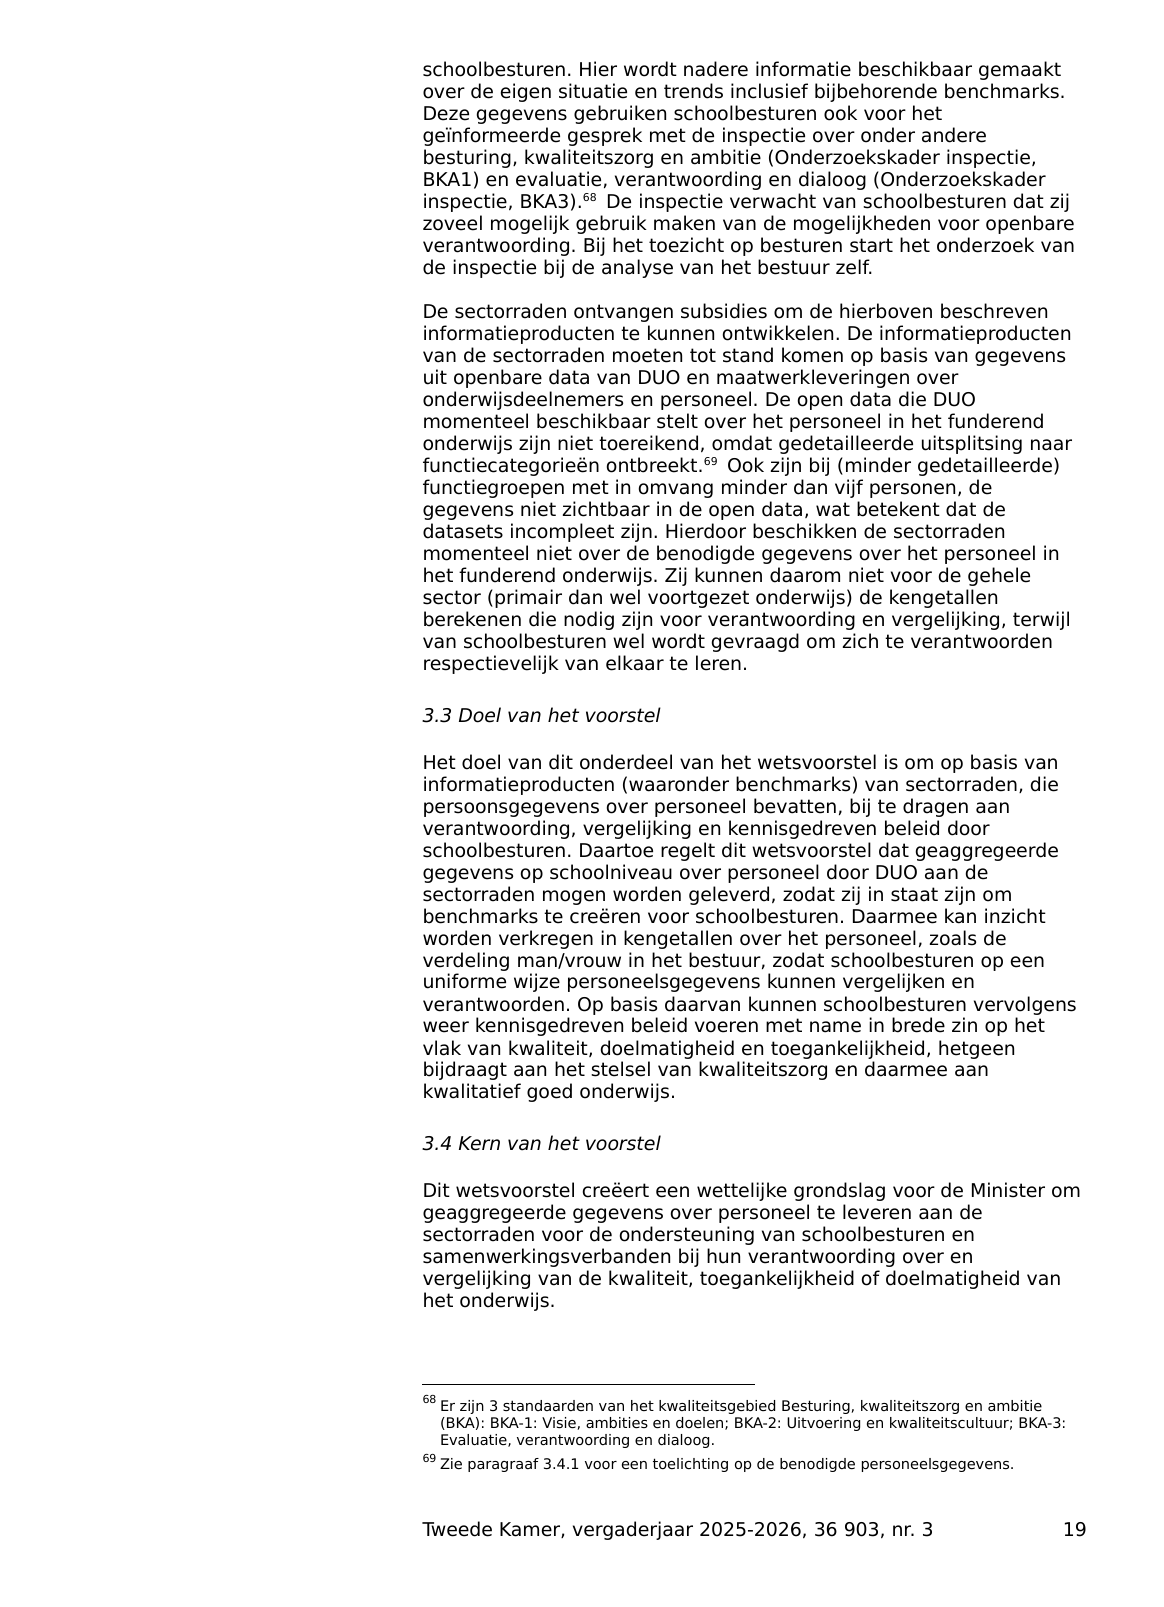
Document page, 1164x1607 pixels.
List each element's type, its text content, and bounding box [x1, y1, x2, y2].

text Zie paragraaf 3.4.1 voor een toelichting op de benodigde personeelsgegevens. [422, 1452, 1087, 1474]
text Er zijn 3 standaarden van het kwaliteitsgebied Besturing, kwaliteitszorg en ambitie (BKA): BKA-1: Visie, ambities en doelen; BKA-2: Uitvoering en kwaliteitscultuur; BKA-3: Evaluatie, verantwoording en dialoog. [422, 1393, 1087, 1449]
text De sectorraden ontvangen subsidies om de hierboven beschreven informatieproducten te kunnen ontwikkelen. De informatieproducten van de sectorraden moeten tot stand komen op basis van gegevens uit openbare data van DUO en maatwerkleveringen over onderwijsdeelnemers en personeel. De open data die DUO momenteel beschikbaar stelt over het personeel in het funderend onderwijs zijn niet toereikend, omdat gedetailleerde uitsplitsing naar functiecategorieën ontbreekt. Ook zijn bij (minder gedetailleerde) functiegroepen met in omvang minder dan vijf personen, de gegevens niet zichtbaar in de open data, wat betekent dat de datasets incompleet zijn. Hierdoor beschikken de sectorraden momenteel niet over de benodigde gegevens over het personeel in het funderend onderwijs. Zij kunnen daarom niet voor de gehele sector (primair dan wel voortgezet onderwijs) de kengetallen berekenen die nodig zijn voor verantwoording en vergelijking, terwijl van schoolbesturen wel wordt gevraagd om zich te verantwoorden respectievelijk van elkaar te leren. [422, 301, 1087, 675]
text schoolbesturen. Hier wordt nadere informatie beschikbaar gemaakt over de eigen situatie en trends inclusief bijbehorende benchmarks. Deze gegevens gebruiken schoolbesturen ook voor het geïnformeerde gesprek met de inspectie over onder andere besturing, kwaliteitszorg en ambitie (Onderzoekskader inspectie, BKA1) en evaluatie, verantwoording en dialoog (Onderzoekskader inspectie, BKA3). De inspectie verwacht van schoolbesturen dat zij zoveel mogelijk gebruik maken van de mogelijkheden voor openbare verantwoording. Bij het toezicht op besturen start het onderzoek van de inspectie bij de analyse van het bestuur zelf. [422, 59, 1087, 279]
subtitle 3.3 Doel van het voorstel [422, 705, 1087, 727]
text Het doel van dit onderdeel van het wetsvoorstel is om op basis van informatieproducten (waaronder benchmarks) van sectorraden, die persoonsgegevens over personeel bevatten, bij te dragen aan verantwoording, vergelijking en kennisgedreven beleid door schoolbesturen. Daartoe regelt dit wetsvoorstel dat geaggregeerde gegevens op schoolniveau over personeel door DUO aan de sectorraden mogen worden geleverd, zodat zij in staat zijn om benchmarks te creëren voor schoolbesturen. Daarmee kan inzicht worden verkregen in kengetallen over het personeel, zoals de verdeling man/vrouw in het bestuur, zodat schoolbesturen op een uniforme wijze personeelsgegevens kunnen vergelijken en verantwoorden. Op basis daarvan kunnen schoolbesturen vervolgens weer kennisgedreven beleid voeren met name in brede zin op het vlak van kwaliteit, doelmatigheid en toegankelijkheid, hetgeen bijdraagt aan het stelsel van kwaliteitszorg en daarmee aan kwalitatief goed onderwijs. [422, 752, 1087, 1103]
subtitle 3.4 Kern van het voorstel [422, 1133, 1087, 1155]
text Dit wetsvoorstel creëert een wettelijke grondslag voor de Minister om geaggregeerde gegevens over personeel te leveren aan de sectorraden voor de ondersteuning van schoolbesturen en samenwerkingsverbanden bij hun verantwoording over en vergelijking van de kwaliteit, toegankelijkheid of doelmatigheid van het onderwijs. [422, 1180, 1087, 1312]
